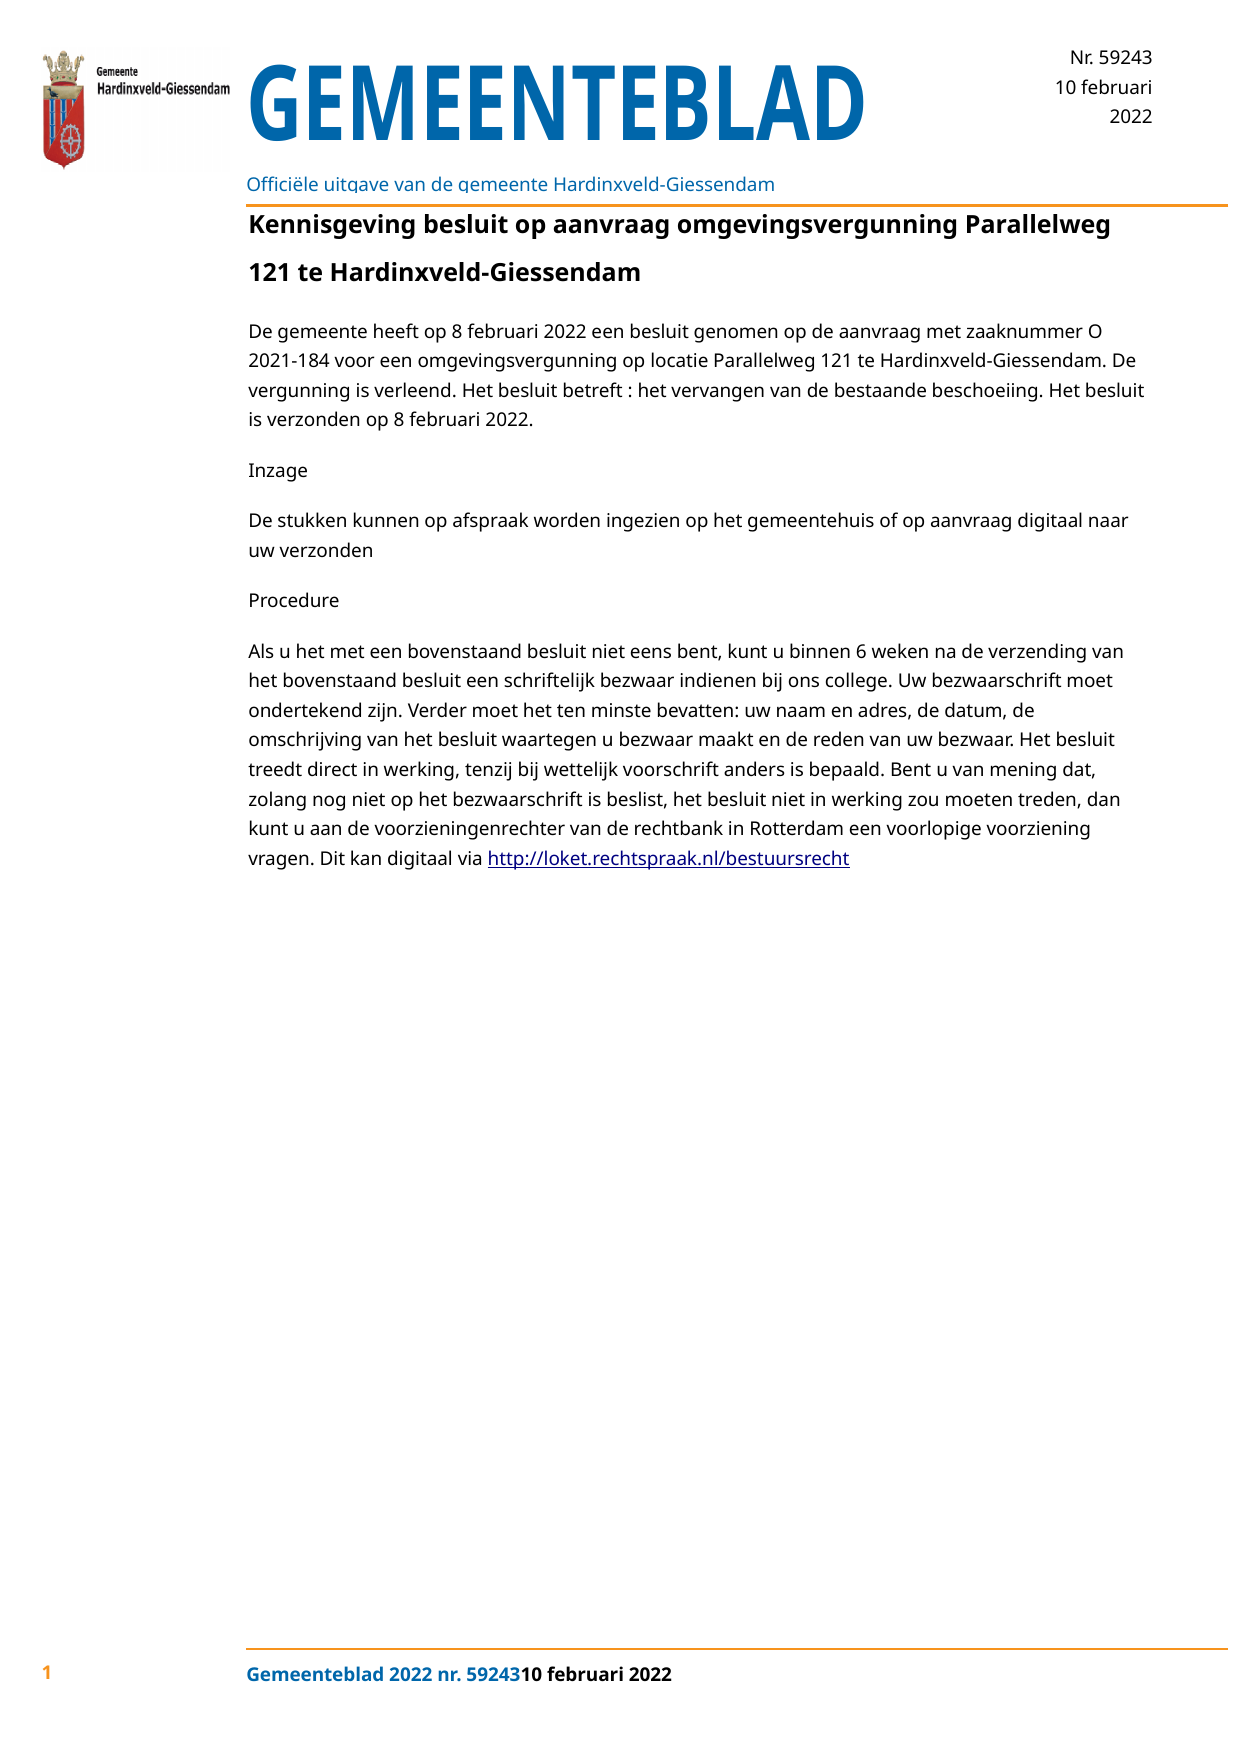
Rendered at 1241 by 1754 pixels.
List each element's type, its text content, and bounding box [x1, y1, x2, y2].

text Inzage [248, 457, 1152, 483]
text Kennisgeving besluit op aanvraag omgevingsvergunning Parallelweg 121 te Hardinxveld-Giessendam [248, 207, 1152, 288]
text Als u het met een bovenstaand besluit niet eens bent, kunt u binnen 6 weken na de verzending van het bovenstaand besluit een schriftelijk bezwaar indienen bij ons college. Uw bezwaarschrift moet ondertekend zijn. Verder moet het ten minste bevatten: uw naam en adres, de datum, de omschrijving van het besluit waartegen u bezwaar maakt en de reden van uw bezwaar. Het besluit treedt direct in werking, tenzij bij wettelijk voorschrift anders is bepaald. Bent u van mening dat, zolang nog niet op het bezwaarschrift is beslist, het besluit niet in werking zou moeten treden, dan kunt u aan de voorzieningenrechter van de rechtbank in Rotterdam een voorlopige voorziening vragen. Dit kan digitaal via http://loket.rechtspraak.nl/bestuursrecht [248, 638, 1152, 871]
picture [41, 47, 231, 172]
text De gemeente heeft op 8 februari 2022 een besluit genomen op de aanvraag met zaaknummer O 2021-184 voor een omgevingsvergunning op locatie Parallelweg 121 te Hardinxveld-Giessendam. De vergunning is verleend. Het besluit betreft : het vervangen van de bestaande beschoeiing. Het besluit is verzonden op 8 februari 2022. [248, 318, 1152, 432]
text Procedure [248, 587, 1152, 613]
text De stukken kunnen op afspraak worden ingezien op het gemeentehuis of op aanvraag digitaal naar uw verzonden [248, 507, 1152, 563]
